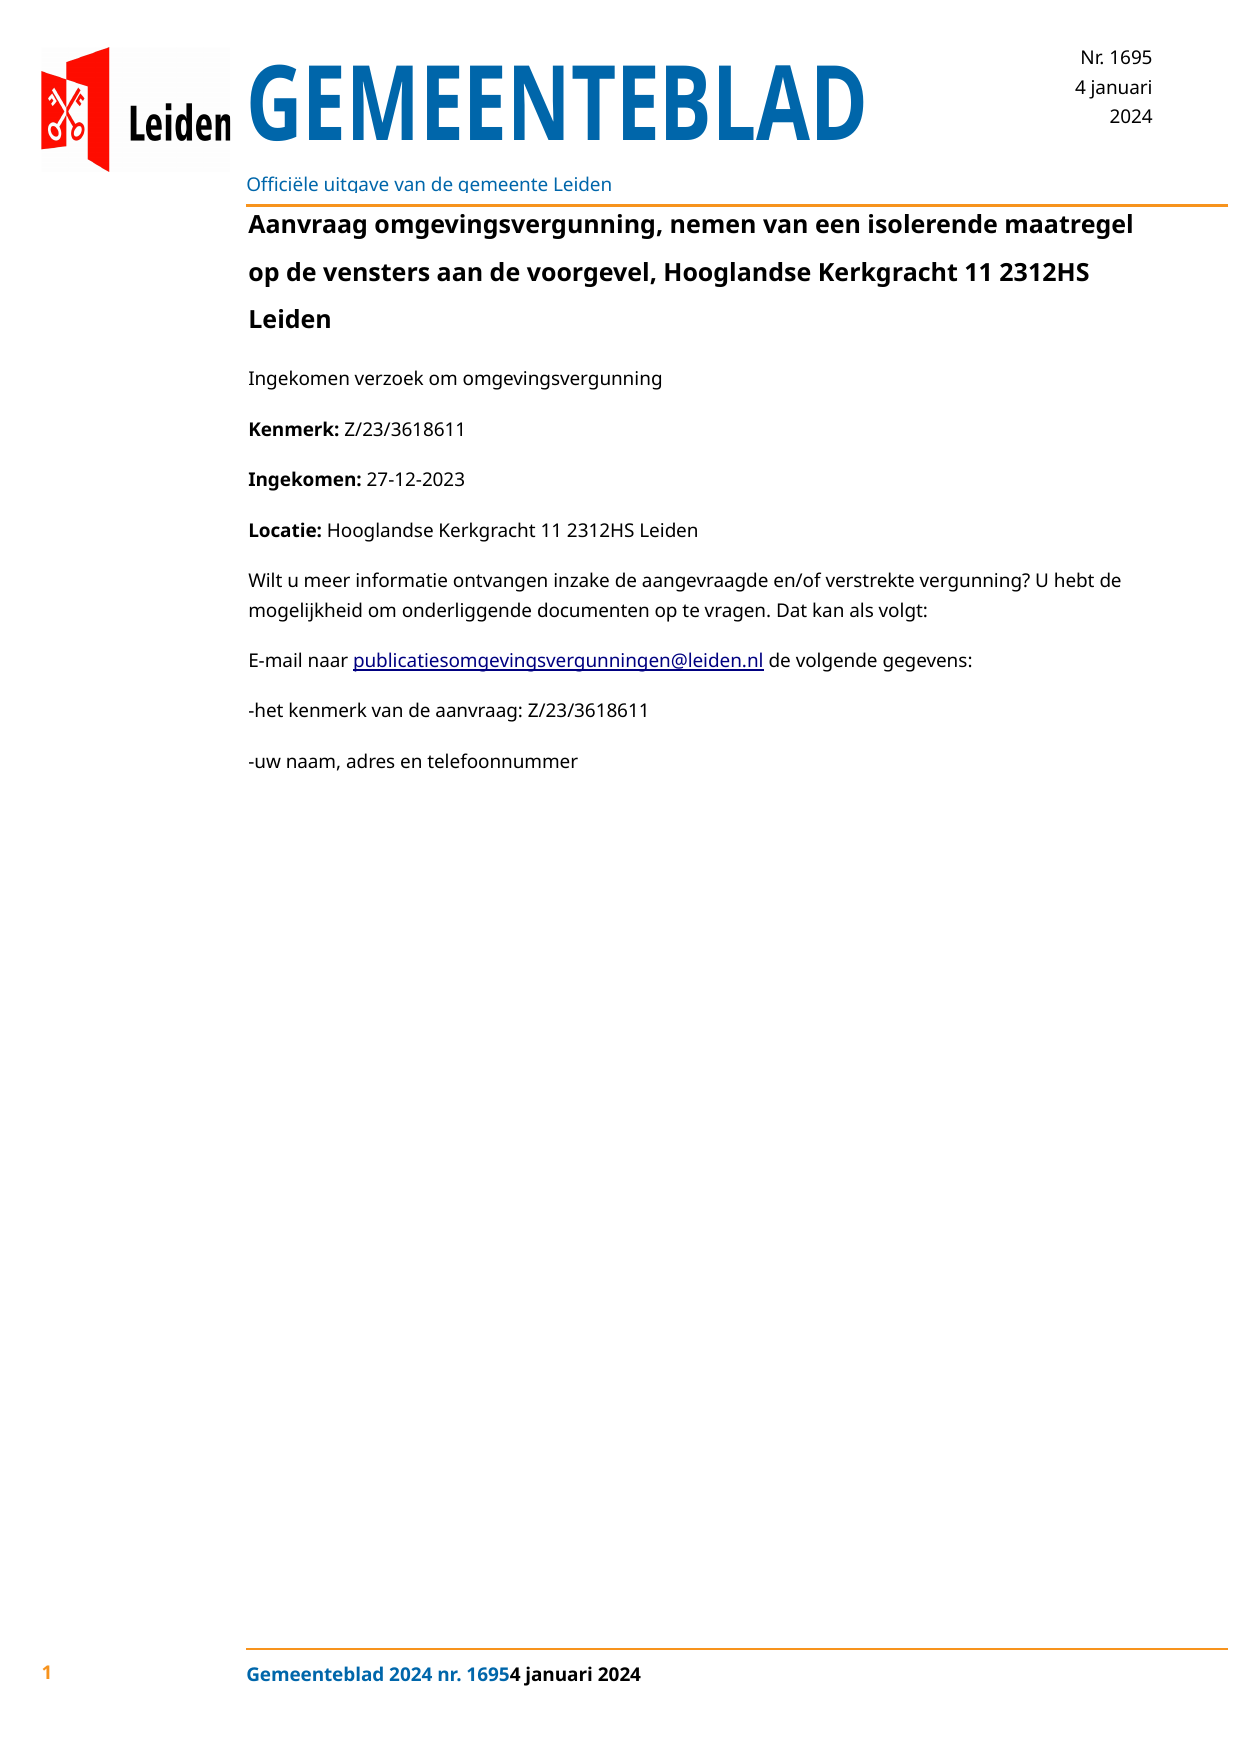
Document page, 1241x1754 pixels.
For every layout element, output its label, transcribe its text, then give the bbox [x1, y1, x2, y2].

text -het kenmerk van de aanvraag: Z/23/3618611 [248, 698, 1152, 723]
text Aanvraag omgevingsvergunning, nemen van een isolerende maatregel op de vensters aan de voorgevel, Hooglandse Kerkgracht 11 2312HS Leiden [248, 207, 1152, 336]
text -uw naam, adres en telefoonnummer [248, 748, 1152, 774]
text Kenmerk: Z/23/3618611 [248, 416, 1152, 442]
text Ingekomen verzoek om omgevingsvergunning [248, 366, 1152, 391]
text Ingekomen: 27-12-2023 [248, 466, 1152, 492]
text E-mail naar publicatiesomgevingsvergunningen@leiden.nl de volgende gegevens: [248, 647, 1152, 673]
text Wilt u meer informatie ontvangen inzake de aangevraagde en/of verstrekte vergunning? U hebt de mogelijkheid om onderliggende documenten op te vragen. Dat kan als volgt: [248, 567, 1152, 622]
text Locatie: Hooglandse Kerkgracht 11 2312HS Leiden [248, 517, 1152, 542]
picture [41, 47, 231, 172]
